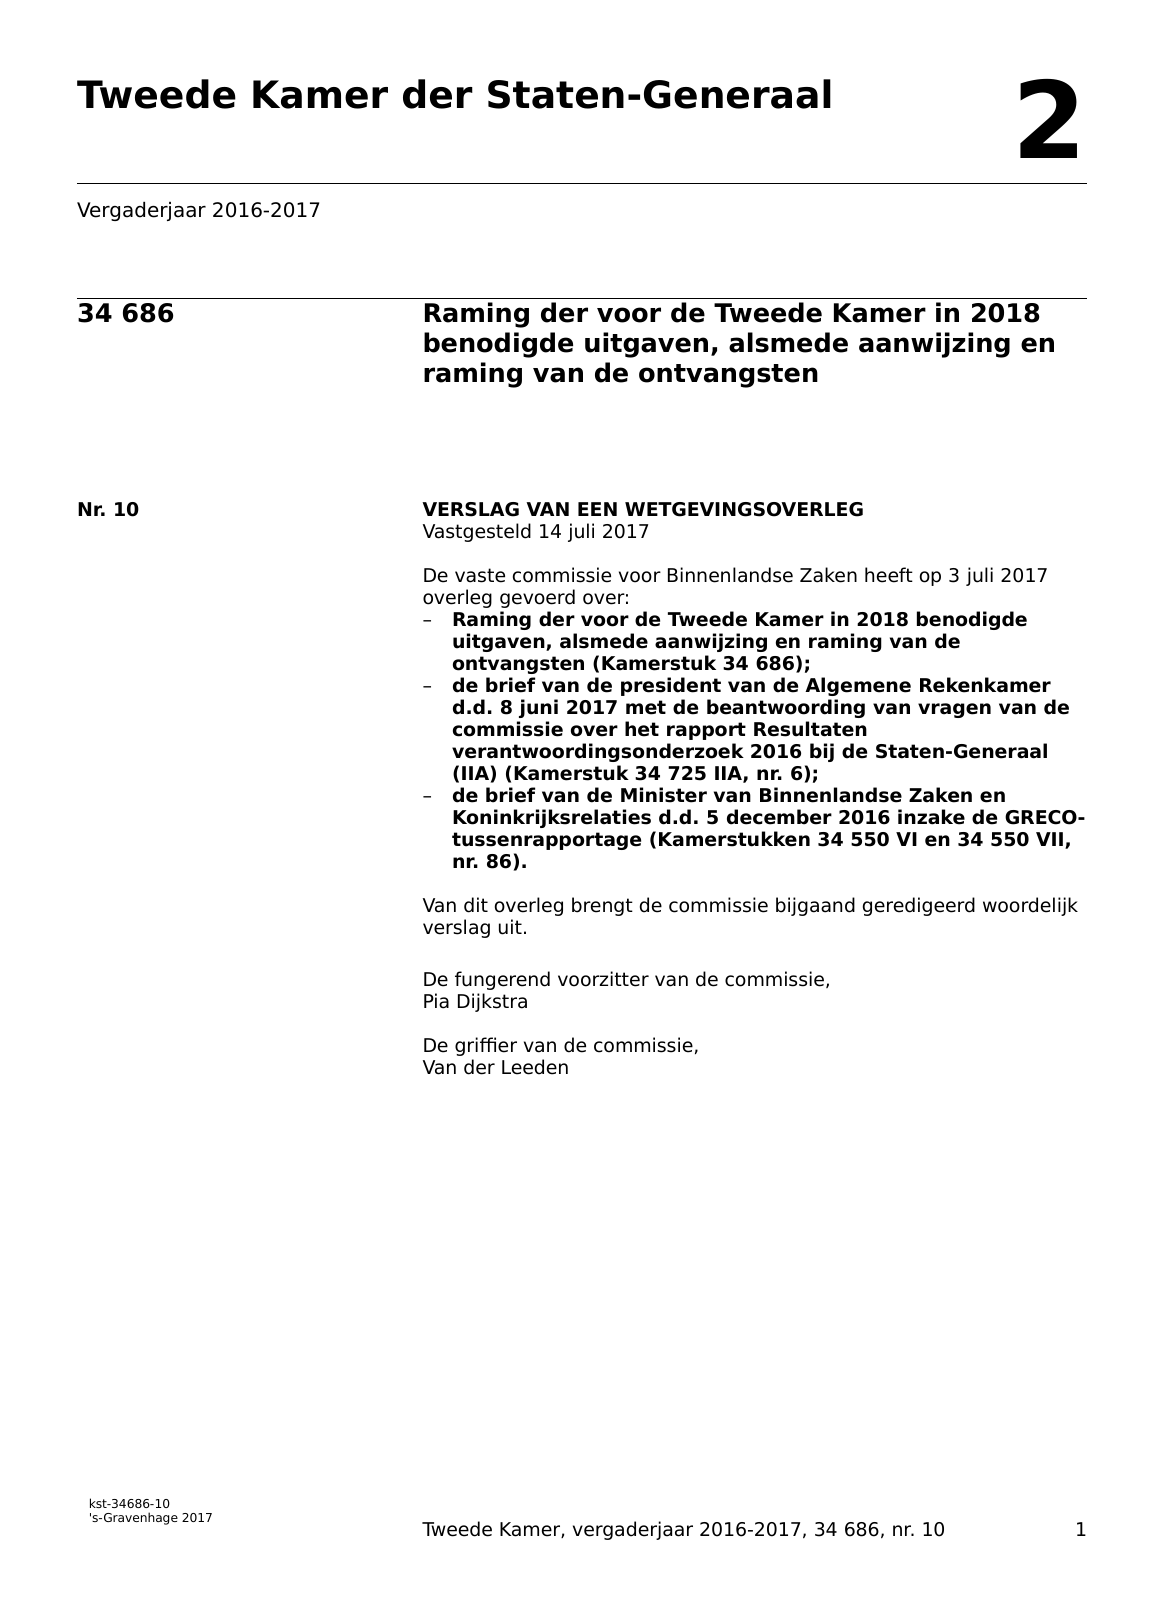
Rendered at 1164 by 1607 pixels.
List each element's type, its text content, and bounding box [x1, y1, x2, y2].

text – de brief van de president van de Algemene Rekenkamer d.d. 8 juni 2017 met de beantwoording van vragen van de commissie over het rapport Resultaten verantwoordingsonderzoek 2016 bij de Staten-Generaal (IIA) (Kamerstuk 34 725 IIA, nr. 6); [422, 675, 1087, 785]
text De fungerend voorzitter van de commissie, Pia Dijkstra [422, 969, 1087, 1013]
text – Raming der voor de Tweede Kamer in 2018 benodigde uitgaven, alsmede aanwijzing en raming van de ontvangsten (Kamerstuk 34 686); [422, 609, 1087, 675]
text De vaste commissie voor Binnenlandse Zaken heeft op 3 juli 2017 overleg gevoerd over: [422, 565, 1087, 609]
text De griffier van de commissie, Van der Leeden [422, 1035, 1087, 1079]
subtitle Nr. 10 VERSLAG VAN EEN WETGEVINGSOVERLEG [77, 499, 1087, 521]
subtitle 34 686 Raming der voor de Tweede Kamer in 2018 benodigde uitgaven, alsmede aanwijzing en raming van de ontvangsten [77, 299, 1087, 388]
table_header 2 [886, 59, 1087, 183]
text Vastgesteld 14 juli 2017 [422, 521, 1087, 543]
table_header Tweede Kamer der Staten-Generaal [77, 59, 886, 183]
table_cell Vergaderjaar 2016-2017 [77, 184, 1087, 298]
text kst-34686-10 [88, 1497, 323, 1511]
text 's-Gravenhage 2017 [88, 1511, 323, 1525]
text – de brief van de Minister van Binnenlandse Zaken en Koninkrijksrelaties d.d. 5 december 2016 inzake de GRECO-tussenrapportage (Kamerstukken 34 550 VI en 34 550 VII, nr. 86). [422, 785, 1087, 873]
text Van dit overleg brengt de commissie bijgaand geredigeerd woordelijk verslag uit. [422, 895, 1087, 939]
